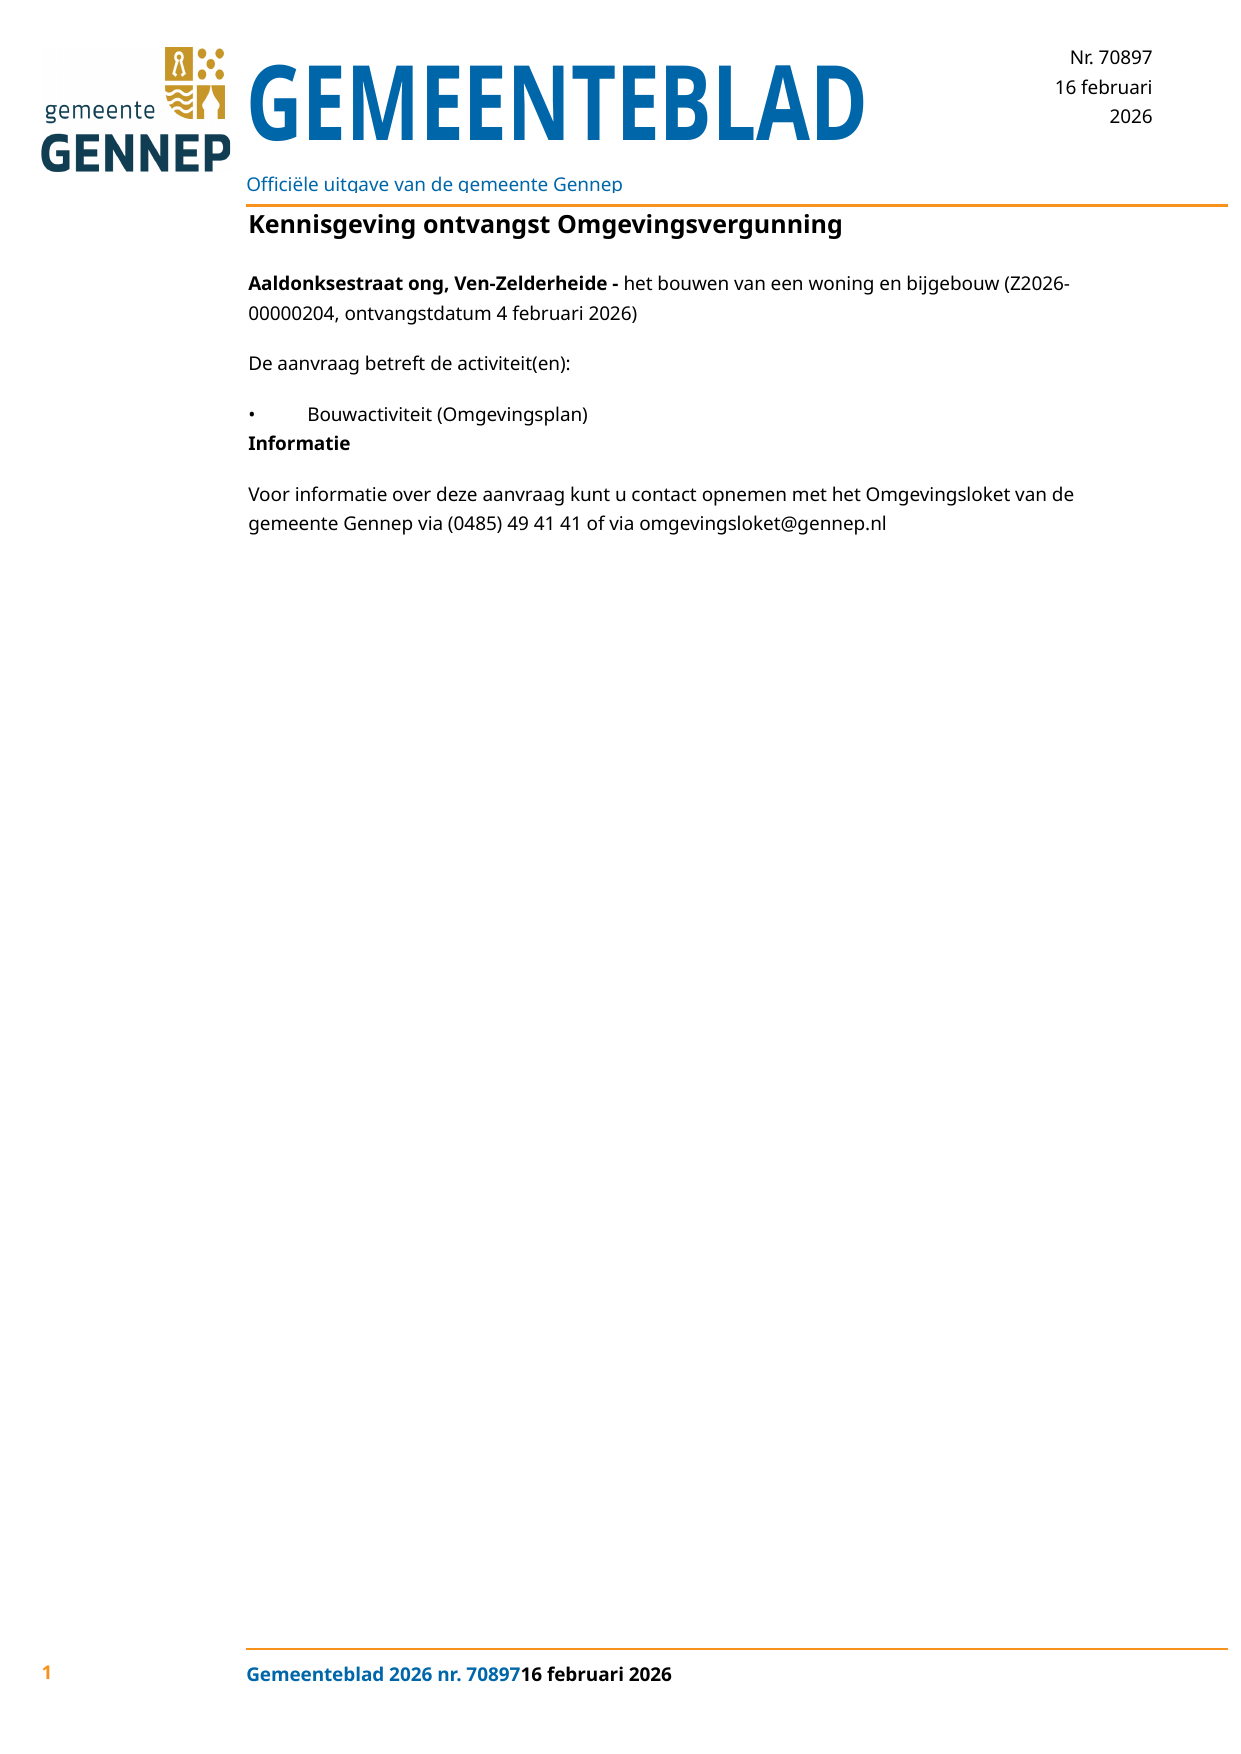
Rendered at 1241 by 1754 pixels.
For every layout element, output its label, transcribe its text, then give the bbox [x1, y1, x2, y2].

list Bouwactiviteit (Omgevingsplan) [248, 401, 1152, 426]
text Informatie [248, 430, 1152, 456]
text De aanvraag betreft de activiteit(en): [248, 350, 1152, 376]
text Aaldonksestraat ong, Ven-Zelderheide - het bouwen van een woning en bijgebouw (Z2026-00000204, ontvangstdatum 4 februari 2026) [248, 270, 1152, 326]
picture [41, 47, 231, 172]
text Voor informatie over deze aanvraag kunt u contact opnemen met het Omgevingsloket van de gemeente Gennep via (0485) 49 41 41 of via omgevingsloket@gennep.nl [248, 481, 1152, 536]
text Kennisgeving ontvangst Omgevingsvergunning [248, 207, 1152, 241]
